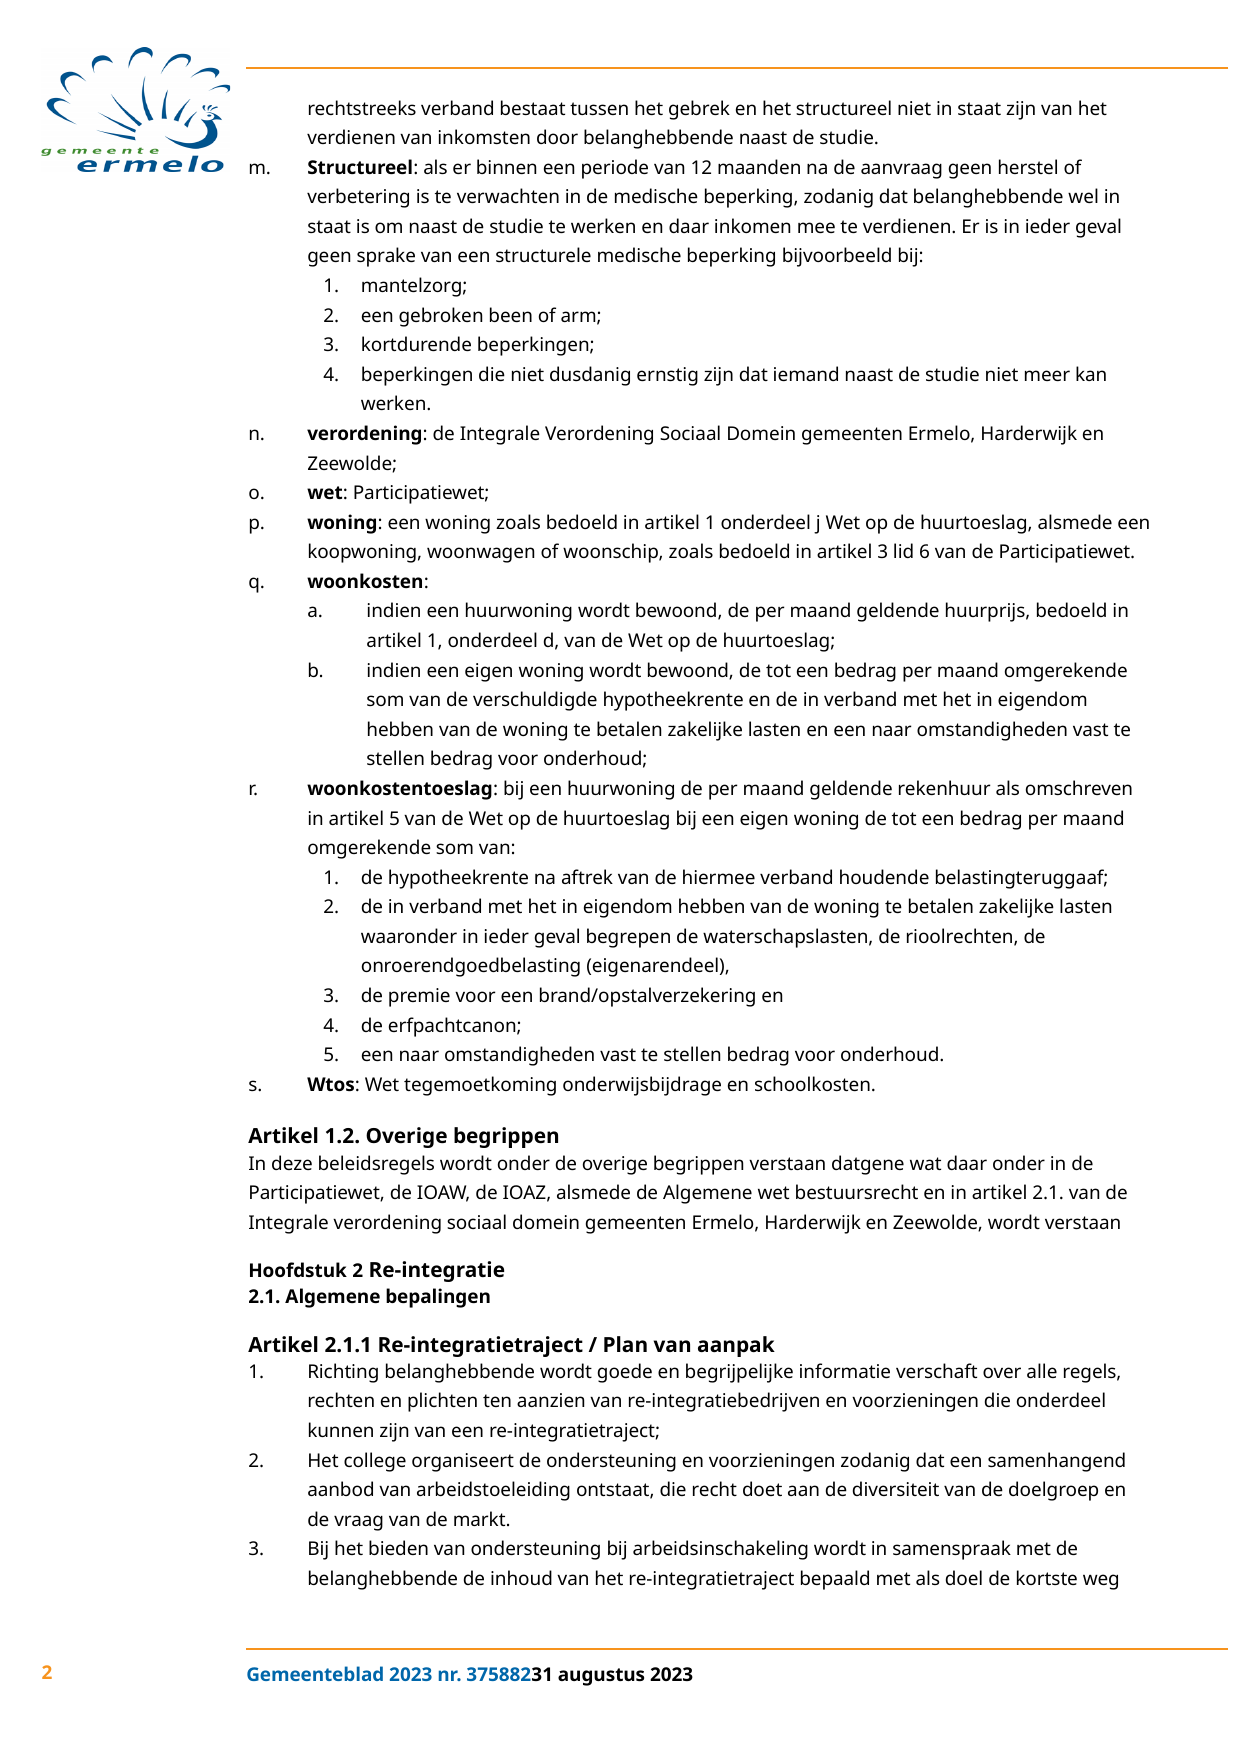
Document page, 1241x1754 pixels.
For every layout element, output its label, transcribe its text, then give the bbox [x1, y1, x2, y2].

list rechtstreeks verband bestaat tussen het gebrek en het structureel niet in staat zijn van het verdienen van inkomsten door belanghebbende naast de studie. [248, 95, 1152, 150]
list indien een eigen woning wordt bewoond, de tot een bedrag per maand omgerekende som van de verschuldigde hypotheekrente en de in verband met het in eigendom hebben van de woning te betalen zakelijke lasten en een naar omstandigheden vast te stellen bedrag voor onderhoud; [307, 657, 1152, 771]
text In deze beleidsregels wordt onder de overige begrippen verstaan datgene wat daar onder in de Participatiewet, de IOAW, de IOAZ, alsmede de Algemene wet bestuursrecht en in artikel 2.1. van de Integrale verordening sociaal domein gemeenten Ermelo, Harderwijk en Zeewolde, wordt verstaan [248, 1150, 1152, 1235]
list Richting belanghebbende wordt goede en begrijpelijke informatie verschaft over alle regels, rechten en plichten ten aanzien van re-integratiebedrijven en voorzieningen die onderdeel kunnen zijn van een re-integratietraject; [248, 1358, 1152, 1443]
text Hoofdstuk 2 Re-integratie [248, 1255, 1152, 1283]
list Het college organiseert de ondersteuning en voorzieningen zodanig dat een samenhangend aanbod van arbeidstoeleiding ontstaat, die recht doet aan de diversiteit van de doelgroep en de vraag van de markt. [248, 1447, 1152, 1532]
list indien een huurwoning wordt bewoond, de per maand geldende huurprijs, bedoeld in artikel 1, onderdeel d, van de Wet op de huurtoeslag; [307, 598, 1152, 653]
list de premie voor een brand/opstalverzekering en [323, 982, 1152, 1008]
list een gebroken been of arm; [323, 302, 1152, 328]
list Structureel: als er binnen een periode van 12 maanden na de aanvraag geen herstel of verbetering is te verwachten in de medische beperking, zodanig dat belanghebbende wel in staat is om naast de studie te werken en daar inkomen mee te verdienen. Er is in ieder geval geen sprake van een structurele medische beperking bijvoorbeeld bij: [248, 154, 1152, 268]
list mantelzorg; [323, 272, 1152, 298]
picture [41, 47, 231, 172]
list de erfpachtcanon; [323, 1012, 1152, 1038]
list de in verband met het in eigendom hebben van de woning te betalen zakelijke lasten waaronder in ieder geval begrepen de waterschapslasten, de rioolrechten, de onroerendgoedbelasting (eigenarendeel), [323, 893, 1152, 978]
list kortdurende beperkingen; [323, 331, 1152, 357]
list Bij het bieden van ondersteuning bij arbeidsinschakeling wordt in samenspraak met de belanghebbende de inhoud van het re-integratietraject bepaald met als doel de kortste weg [248, 1536, 1152, 1591]
list Wtos: Wet tegemoetkoming onderwijsbijdrage en schoolkosten. [248, 1071, 1152, 1097]
list woning: een woning zoals bedoeld in artikel 1 onderdeel j Wet op de huurtoeslag, alsmede een koopwoning, woonwagen of woonschip, zoals bedoeld in artikel 3 lid 6 van de Participatiewet. [248, 509, 1152, 564]
text 2.1. Algemene bepalingen [248, 1283, 1152, 1309]
text Artikel 2.1.1 Re-integratietraject / Plan van aanpak [248, 1330, 1152, 1358]
list woonkostentoeslag: bij een huurwoning de per maand geldende rekenhuur als omschreven in artikel 5 van de Wet op de huurtoeslag bij een eigen woning de tot een bedrag per maand omgerekende som van: [248, 775, 1152, 860]
list woonkosten: [248, 568, 1152, 594]
list de hypotheekrente na aftrek van de hiermee verband houdende belastingteruggaaf; [323, 864, 1152, 890]
list een naar omstandigheden vast te stellen bedrag voor onderhoud. [323, 1041, 1152, 1067]
list verordening: de Integrale Verordening Sociaal Domein gemeenten Ermelo, Harderwijk en Zeewolde; [248, 420, 1152, 476]
list wet: Participatiewet; [248, 479, 1152, 505]
list beperkingen die niet dusdanig ernstig zijn dat iemand naast de studie niet meer kan werken. [323, 361, 1152, 416]
text Artikel 1.2. Overige begrippen [248, 1121, 1152, 1150]
